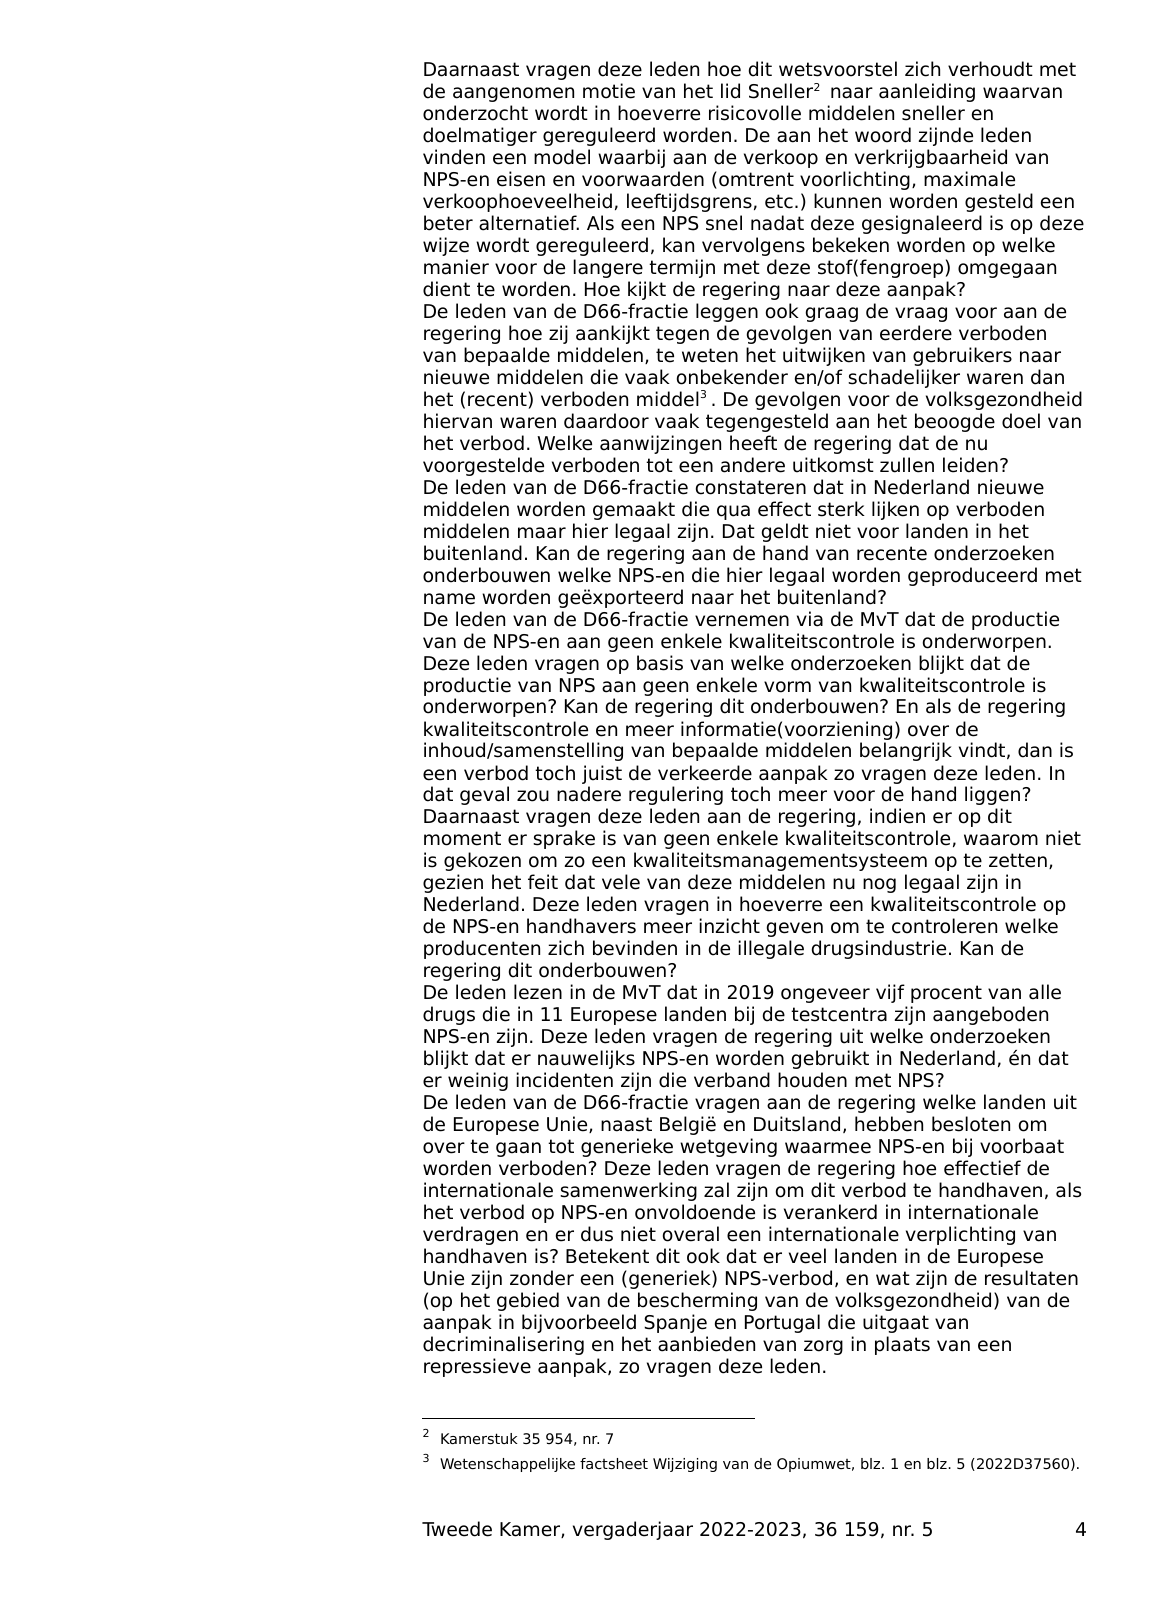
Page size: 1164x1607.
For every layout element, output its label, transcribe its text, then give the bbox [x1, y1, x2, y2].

text Daarnaast vragen deze leden hoe dit wetsvoorstel zich verhoudt met de aangenomen motie van het lid Sneller naar aanleiding waarvan onderzocht wordt in hoeverre risicovolle middelen sneller en doelmatiger gereguleerd worden. De aan het woord zijnde leden vinden een model waarbij aan de verkoop en verkrijgbaarheid van NPS-en eisen en voorwaarden (omtrent voorlichting, maximale verkoophoeveelheid, leeftijdsgrens, etc.) kunnen worden gesteld een beter alternatief. Als een NPS snel nadat deze gesignaleerd is op deze wijze wordt gereguleerd, kan vervolgens bekeken worden op welke manier voor de langere termijn met deze stof(fengroep) omgegaan dient te worden. Hoe kijkt de regering naar deze aanpak? [422, 59, 1087, 301]
text Daarnaast vragen deze leden aan de regering, indien er op dit moment er sprake is van geen enkele kwaliteitscontrole, waarom niet is gekozen om zo een kwaliteitsmanagementsysteem op te zetten, gezien het feit dat vele van deze middelen nu nog legaal zijn in Nederland. Deze leden vragen in hoeverre een kwaliteitscontrole op de NPS-en handhavers meer inzicht geven om te controleren welke producenten zich bevinden in de illegale drugsindustrie. Kan de regering dit onderbouwen? [422, 806, 1087, 982]
text Wetenschappelijke factsheet Wijziging van de Opiumwet, blz. 1 en blz. 5 (2022D37560). [422, 1452, 1087, 1474]
text De leden van de D66-fractie leggen ook graag de vraag voor aan de regering hoe zij aankijkt tegen de gevolgen van eerdere verboden van bepaalde middelen, te weten het uitwijken van gebruikers naar nieuwe middelen die vaak onbekender en/of schadelijker waren dan het (recent) verboden middel. De gevolgen voor de volksgezondheid hiervan waren daardoor vaak tegengesteld aan het beoogde doel van het verbod. Welke aanwijzingen heeft de regering dat de nu voorgestelde verboden tot een andere uitkomst zullen leiden? [422, 301, 1087, 477]
text De leden lezen in de MvT dat in 2019 ongeveer vijf procent van alle drugs die in 11 Europese landen bij de testcentra zijn aangeboden NPS-en zijn. Deze leden vragen de regering uit welke onderzoeken blijkt dat er nauwelijks NPS-en worden gebruikt in Nederland, én dat er weinig incidenten zijn die verband houden met NPS? [422, 982, 1087, 1092]
text Kamerstuk 35 954, nr. 7 [422, 1427, 1087, 1449]
text De leden van de D66-fractie constateren dat in Nederland nieuwe middelen worden gemaakt die qua effect sterk lijken op verboden middelen maar hier legaal zijn. Dat geldt niet voor landen in het buitenland. Kan de regering aan de hand van recente onderzoeken onderbouwen welke NPS-en die hier legaal worden geproduceerd met name worden geëxporteerd naar het buitenland? [422, 477, 1087, 608]
text De leden van de D66-fractie vragen aan de regering welke landen uit de Europese Unie, naast België en Duitsland, hebben besloten om over te gaan tot generieke wetgeving waarmee NPS-en bij voorbaat worden verboden? Deze leden vragen de regering hoe effectief de internationale samenwerking zal zijn om dit verbod te handhaven, als het verbod op NPS-en onvoldoende is verankerd in internationale verdragen en er dus niet overal een internationale verplichting van handhaven is? Betekent dit ook dat er veel landen in de Europese Unie zijn zonder een (generiek) NPS-verbod, en wat zijn de resultaten (op het gebied van de bescherming van de volksgezondheid) van de aanpak in bijvoorbeeld Spanje en Portugal die uitgaat van decriminalisering en het aanbieden van zorg in plaats van een repressieve aanpak, zo vragen deze leden. [422, 1092, 1087, 1378]
text De leden van de D66-fractie vernemen via de MvT dat de productie van de NPS-en aan geen enkele kwaliteitscontrole is onderworpen. Deze leden vragen op basis van welke onderzoeken blijkt dat de productie van NPS aan geen enkele vorm van kwaliteitscontrole is onderworpen? Kan de regering dit onderbouwen? En als de regering kwaliteitscontrole en meer informatie(voorziening) over de inhoud/samenstelling van bepaalde middelen belangrijk vindt, dan is een verbod toch juist de verkeerde aanpak zo vragen deze leden. In dat geval zou nadere regulering toch meer voor de hand liggen? [422, 608, 1087, 806]
